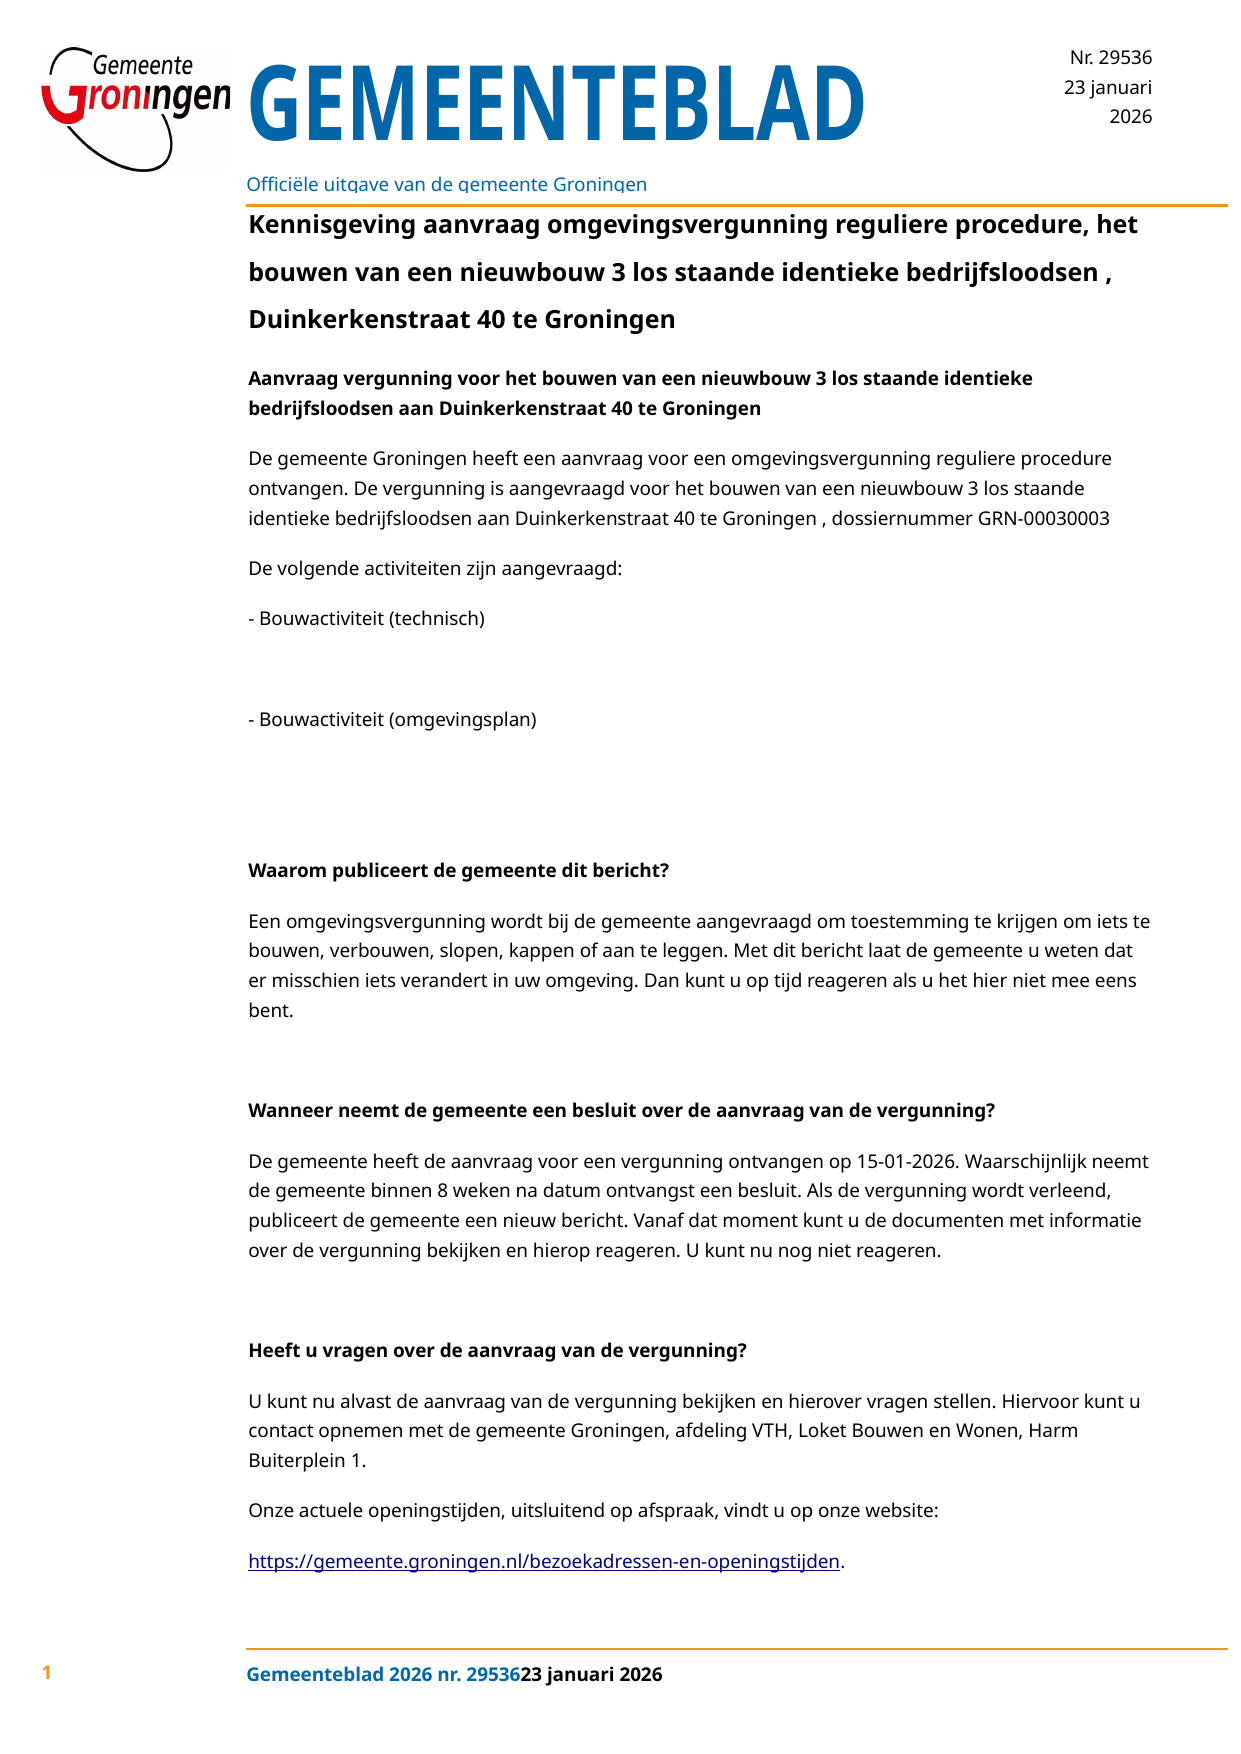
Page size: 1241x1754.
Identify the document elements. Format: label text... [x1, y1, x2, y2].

text Wanneer neemt de gemeente een besluit over de aanvraag van de vergunning? [248, 1098, 1152, 1123]
text Waarom publiceert de gemeente dit bericht? [248, 858, 1152, 883]
text Heeft u vragen over de aanvraag van de vergunning? [248, 1338, 1152, 1363]
text - Bouwactiviteit (technisch) [248, 606, 1152, 631]
text - Bouwactiviteit (omgevingsplan) [248, 706, 1152, 732]
text Onze actuele openingstijden, uitsluitend op afspraak, vindt u op onze website: [248, 1498, 1152, 1523]
text Kennisgeving aanvraag omgevingsvergunning reguliere procedure, het bouwen van een nieuwbouw 3 los staande identieke bedrijfsloodsen , Duinkerkenstraat 40 te Groningen [248, 207, 1152, 336]
text Een omgevingsvergunning wordt bij de gemeente aangevraagd om toestemming te krijgen om iets te bouwen, verbouwen, slopen, kappen of aan te leggen. Met dit bericht laat de gemeente u weten dat er misschien iets verandert in uw omgeving. Dan kunt u op tijd reageren als u het hier niet mee eens bent. [248, 908, 1152, 1022]
picture [41, 47, 231, 172]
text https://gemeente.groningen.nl/bezoekadressen-en-openingstijden. [248, 1548, 1152, 1574]
text De gemeente Groningen heeft een aanvraag voor een omgevingsvergunning reguliere procedure ontvangen. De vergunning is aangevraagd voor het bouwen van een nieuwbouw 3 los staande identieke bedrijfsloodsen aan Duinkerkenstraat 40 te Groningen , dossiernummer GRN-00030003 [248, 446, 1152, 530]
text Aanvraag vergunning voor het bouwen van een nieuwbouw 3 los staande identieke bedrijfsloodsen aan Duinkerkenstraat 40 te Groningen [248, 366, 1152, 421]
text De gemeente heeft de aanvraag voor een vergunning ontvangen op 15-01-2026. Waarschijnlijk neemt de gemeente binnen 8 weken na datum ontvangst een besluit. Als de vergunning wordt verleend, publiceert de gemeente een nieuw bericht. Vanaf dat moment kunt u de documenten met informatie over de vergunning bekijken en hierop reageren. U kunt nu nog niet reageren. [248, 1148, 1152, 1262]
text De volgende activiteiten zijn aangevraagd: [248, 555, 1152, 581]
text U kunt nu alvast de aanvraag van de vergunning bekijken en hierover vragen stellen. Hiervoor kunt u contact opnemen met de gemeente Groningen, afdeling VTH, Loket Bouwen en Wonen, Harm Buiterplein 1. [248, 1388, 1152, 1473]
